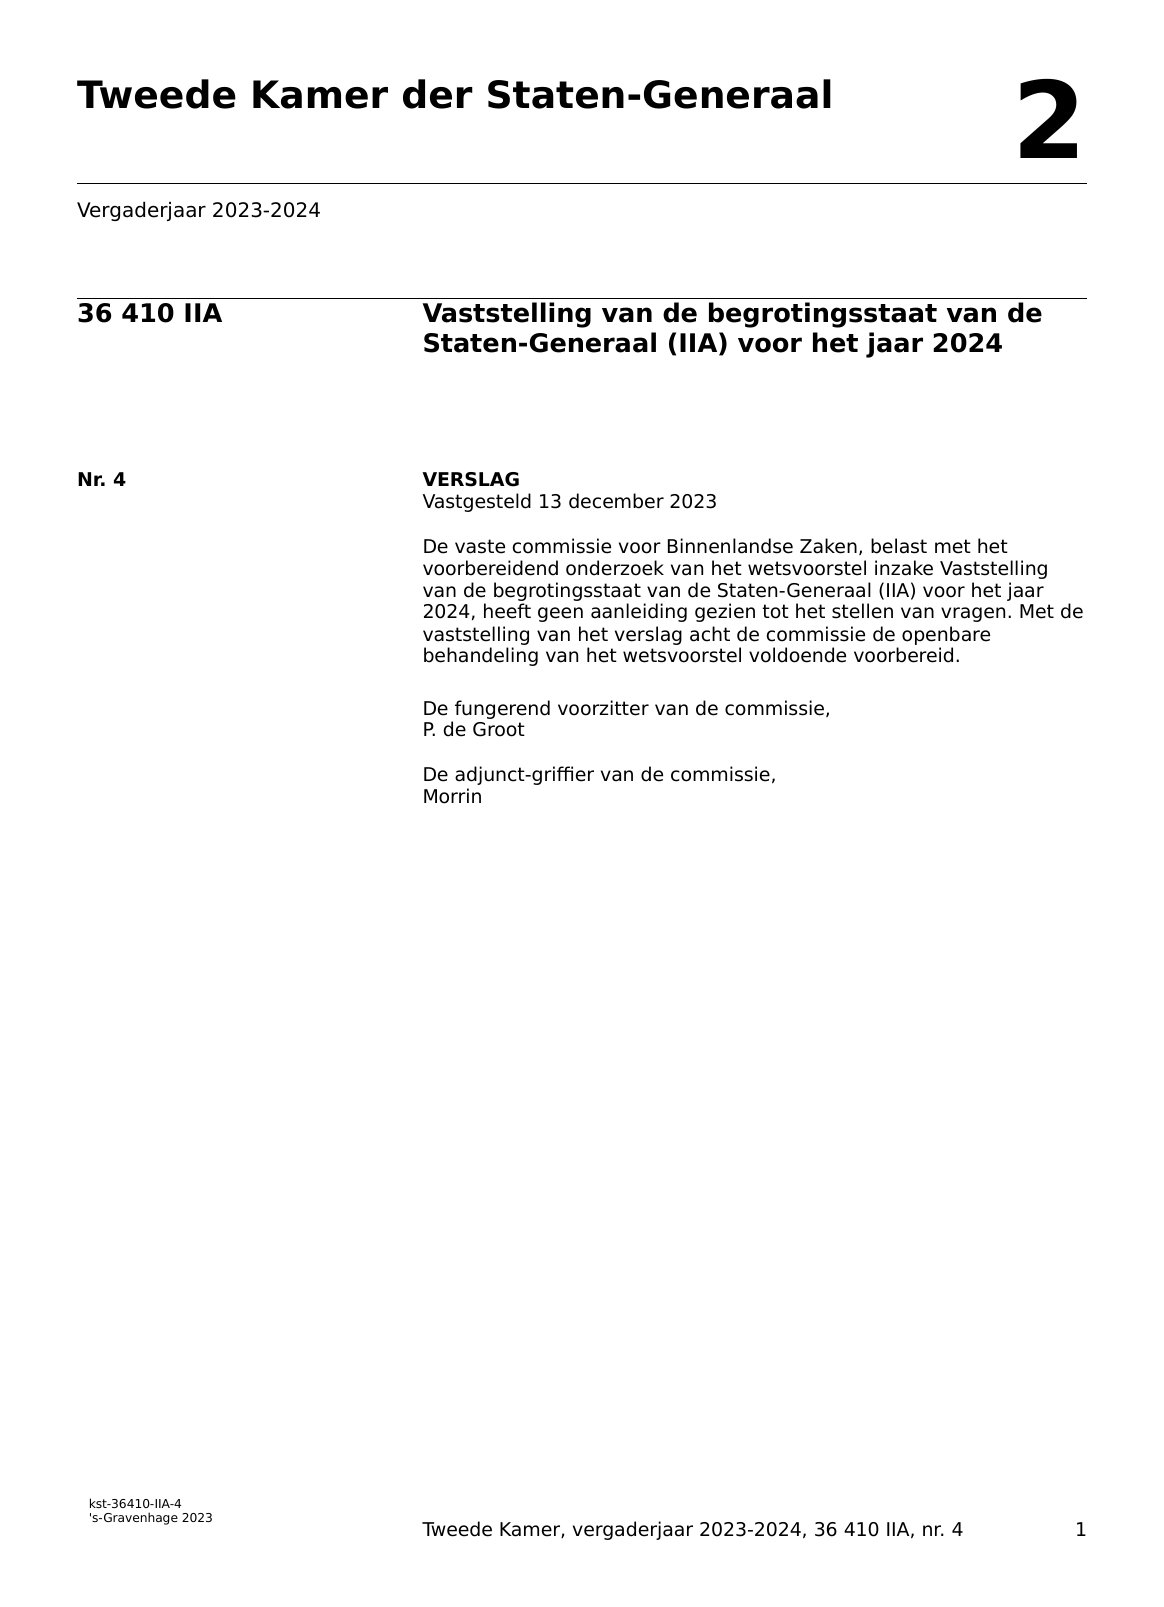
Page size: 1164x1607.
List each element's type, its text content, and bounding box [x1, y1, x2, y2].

text Vastgesteld 13 december 2023 [422, 491, 1087, 513]
text kst-36410-IIA-4 [88, 1497, 323, 1511]
table_header 2 [886, 59, 1087, 183]
table_cell Vergaderjaar 2023-2024 [77, 184, 1087, 298]
table_header Tweede Kamer der Staten-Generaal [77, 59, 886, 183]
text De adjunct-griffier van de commissie, Morrin [422, 763, 1087, 807]
text De vaste commissie voor Binnenlandse Zaken, belast met het voorbereidend onderzoek van het wetsvoorstel inzake Vaststelling van de begrotingsstaat van de Staten-Generaal (IIA) voor het jaar 2024, heeft geen aanleiding gezien tot het stellen van vragen. Met de vaststelling van het verslag acht de commissie de openbare behandeling van het wetsvoorstel voldoende voorbereid. [422, 536, 1087, 667]
subtitle Nr. 4 VERSLAG [77, 469, 1087, 491]
text 's-Gravenhage 2023 [88, 1511, 323, 1525]
subtitle 36 410 IIA Vaststelling van de begrotingsstaat van de Staten-Generaal (IIA) voor het jaar 2024 [77, 299, 1087, 358]
text De fungerend voorzitter van de commissie, P. de Groot [422, 697, 1087, 741]
